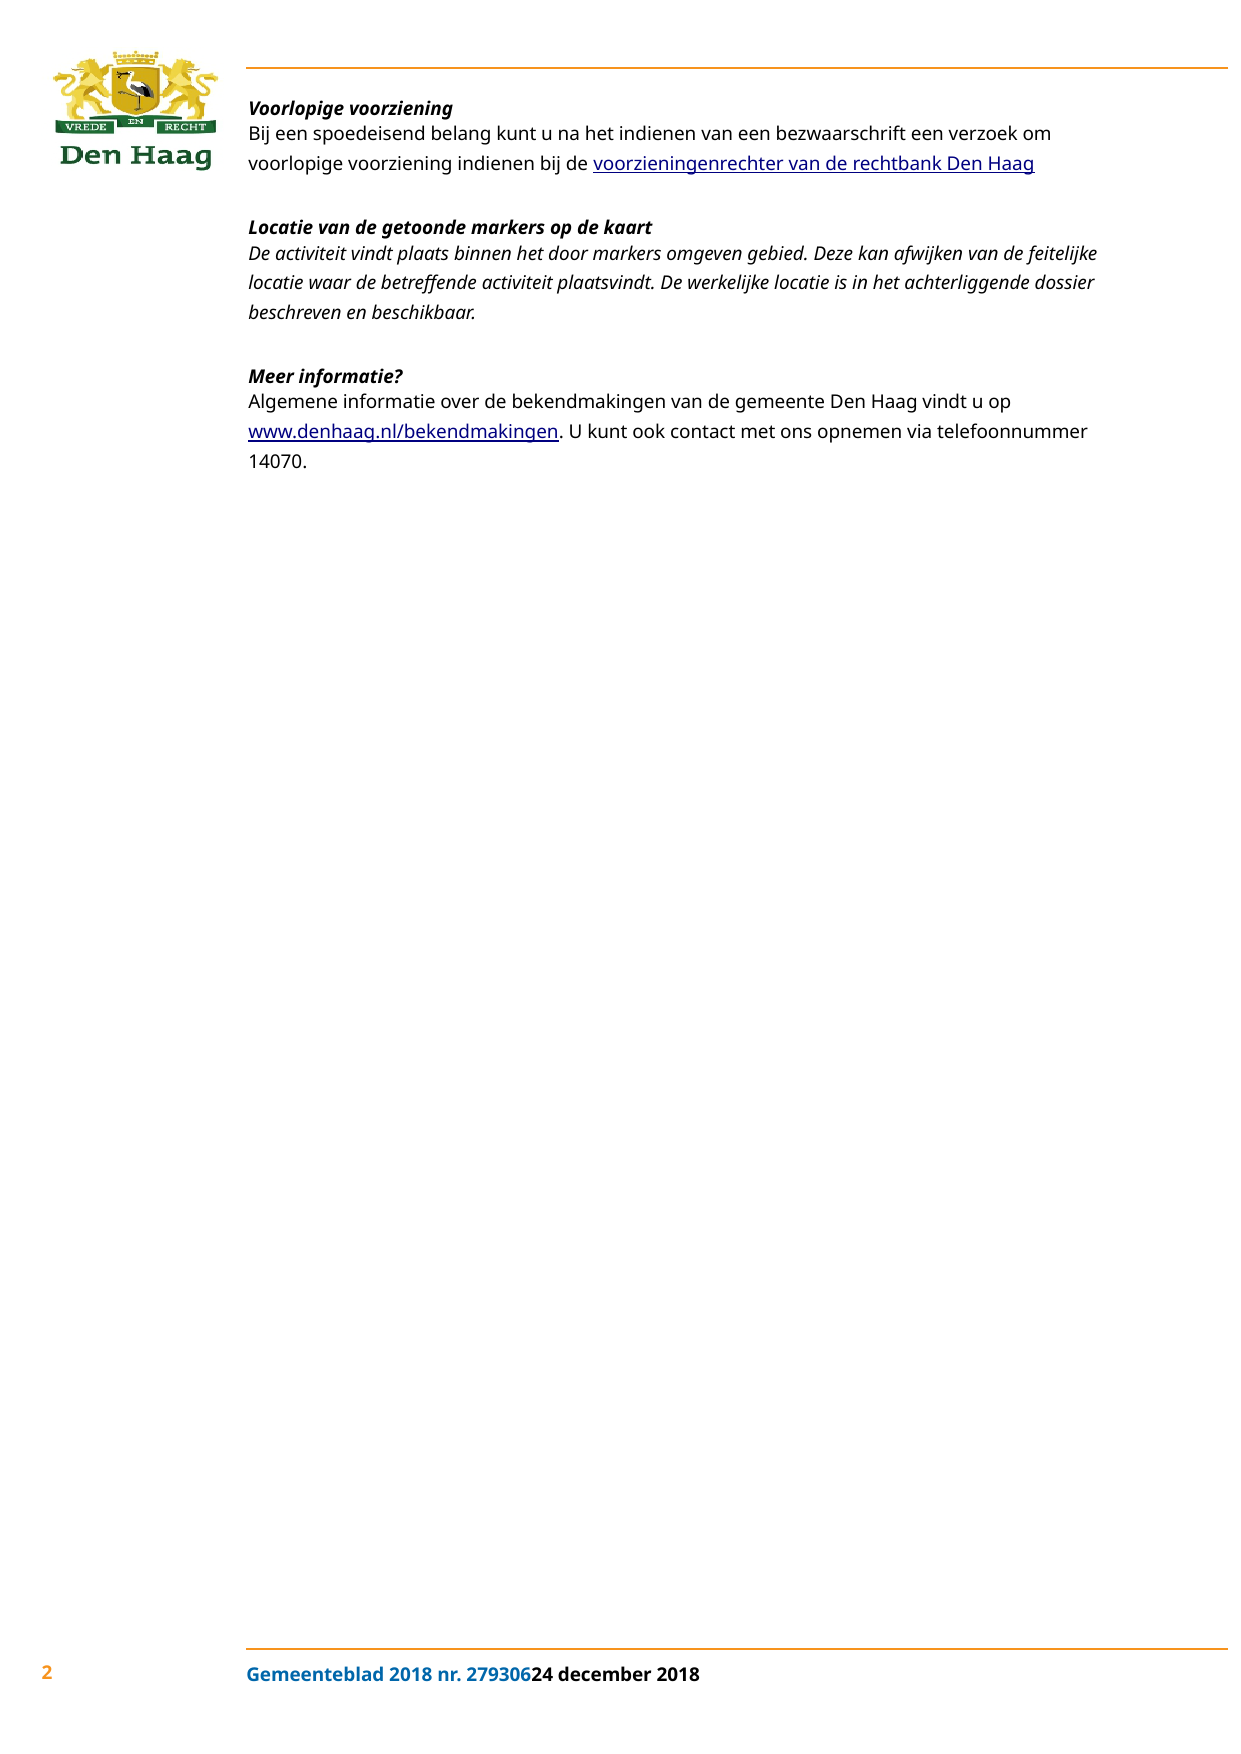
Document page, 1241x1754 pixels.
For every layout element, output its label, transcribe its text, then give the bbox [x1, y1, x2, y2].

text Meer informatie? [248, 363, 1152, 389]
text De activiteit vindt plaats binnen het door markers omgeven gebied. Deze kan afwijken van de feitelijke locatie waar de betreffende activiteit plaatsvindt. De werkelijke locatie is in het achterliggende dossier beschreven en beschikbaar. [248, 240, 1152, 325]
text Voorlopige voorziening [248, 95, 1152, 121]
text Algemene informatie over de bekendmakingen van de gemeente Den Haag vindt u op www.denhaag.nl/bekendmakingen. U kunt ook contact met ons opnemen via telefoonnummer 14070. [248, 389, 1152, 473]
text Bij een spoedeisend belang kunt u na het indienen van een bezwaarschrift een verzoek om voorlopige voorziening indienen bij de voorzieningenrechter van de rechtbank Den Haag [248, 121, 1152, 176]
text Locatie van de getoonde markers op de kaart [248, 214, 1152, 240]
picture [41, 47, 231, 172]
